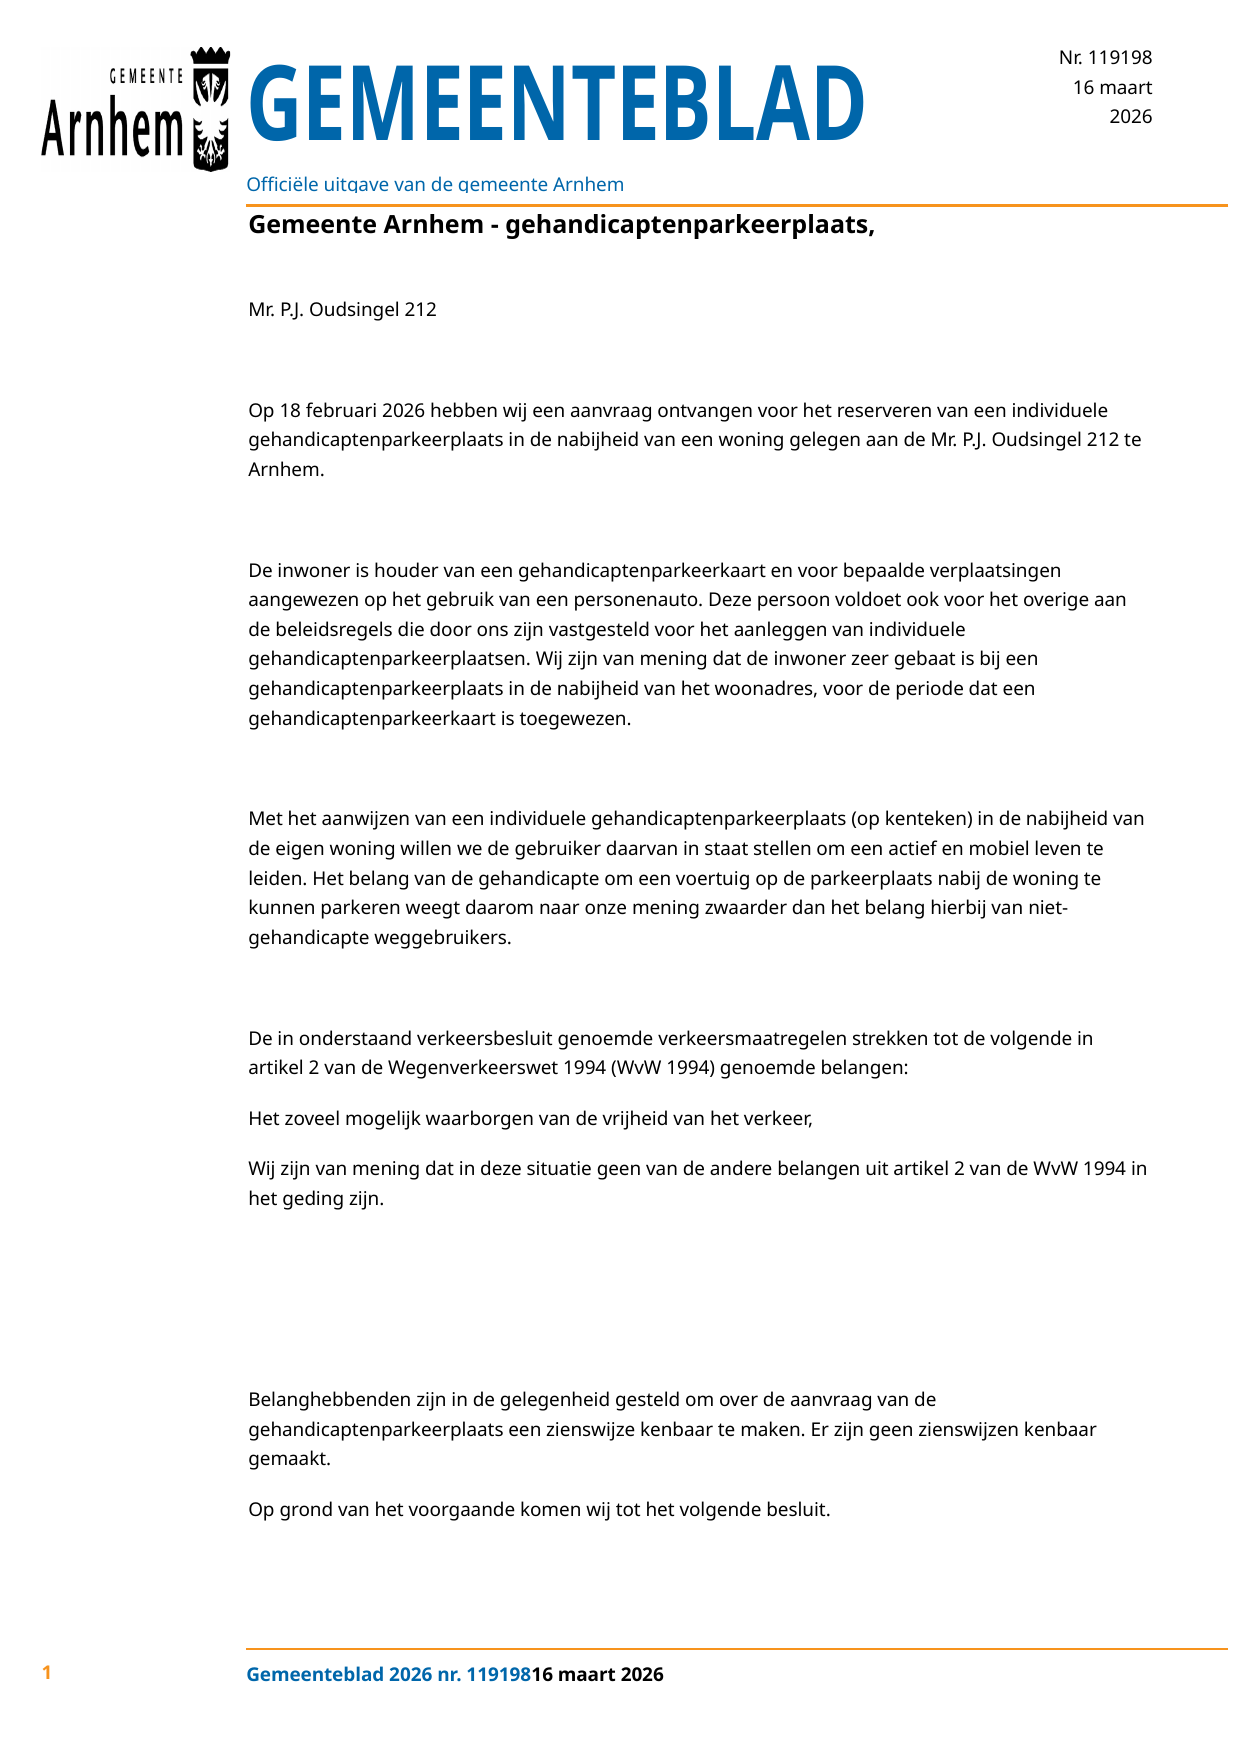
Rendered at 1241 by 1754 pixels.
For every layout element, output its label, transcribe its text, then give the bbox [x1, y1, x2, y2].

text Belanghebbenden zijn in de gelegenheid gesteld om over de aanvraag van de gehandicaptenparkeerplaats een zienswijze kenbaar te maken. Er zijn geen zienswijzen kenbaar gemaakt. [248, 1386, 1152, 1471]
picture [41, 47, 231, 172]
text Wij zijn van mening dat in deze situatie geen van de andere belangen uit artikel 2 van de WvW 1994 in het geding zijn. [248, 1155, 1152, 1211]
text Gemeente Arnhem - gehandicaptenparkeerplaats, [248, 207, 1152, 241]
text De in onderstaand verkeersbesluit genoemde verkeersmaatregelen strekken tot de volgende in artikel 2 van de Wegenverkeerswet 1994 (WvW 1994) genoemde belangen: [248, 1025, 1152, 1080]
text Het zoveel mogelijk waarborgen van de vrijheid van het verkeer, [248, 1105, 1152, 1131]
text Met het aanwijzen van een individuele gehandicaptenparkeerplaats (op kenteken) in de nabijheid van de eigen woning willen we de gebruiker daarvan in staat stellen om een actief en mobiel leven te leiden. Het belang van de gehandicapte om een voertuig op de parkeerplaats nabij de woning te kunnen parkeren weegt daarom naar onze mening zwaarder dan het belang hierbij van niet-gehandicapte weggebruikers. [248, 806, 1152, 950]
text Mr. P.J. Oudsingel 212 [248, 296, 1152, 322]
text Op grond van het voorgaande komen wij tot het volgende besluit. [248, 1496, 1152, 1522]
text De inwoner is houder van een gehandicaptenparkeerkaart en voor bepaalde verplaatsingen aangewezen op het gebruik van een personenauto. Deze persoon voldoet ook voor het overige aan de beleidsregels die door ons zijn vastgesteld voor het aanleggen van individuele gehandicaptenparkeerplaatsen. Wij zijn van mening dat de inwoner zeer gebaat is bij een gehandicaptenparkeerplaats in de nabijheid van het woonadres, voor de periode dat een gehandicaptenparkeerkaart is toegewezen. [248, 557, 1152, 731]
text Op 18 februari 2026 hebben wij een aanvraag ontvangen voor het reserveren van een individuele gehandicaptenparkeerplaats in de nabijheid van een woning gelegen aan de Mr. P.J. Oudsingel 212 te Arnhem. [248, 397, 1152, 482]
